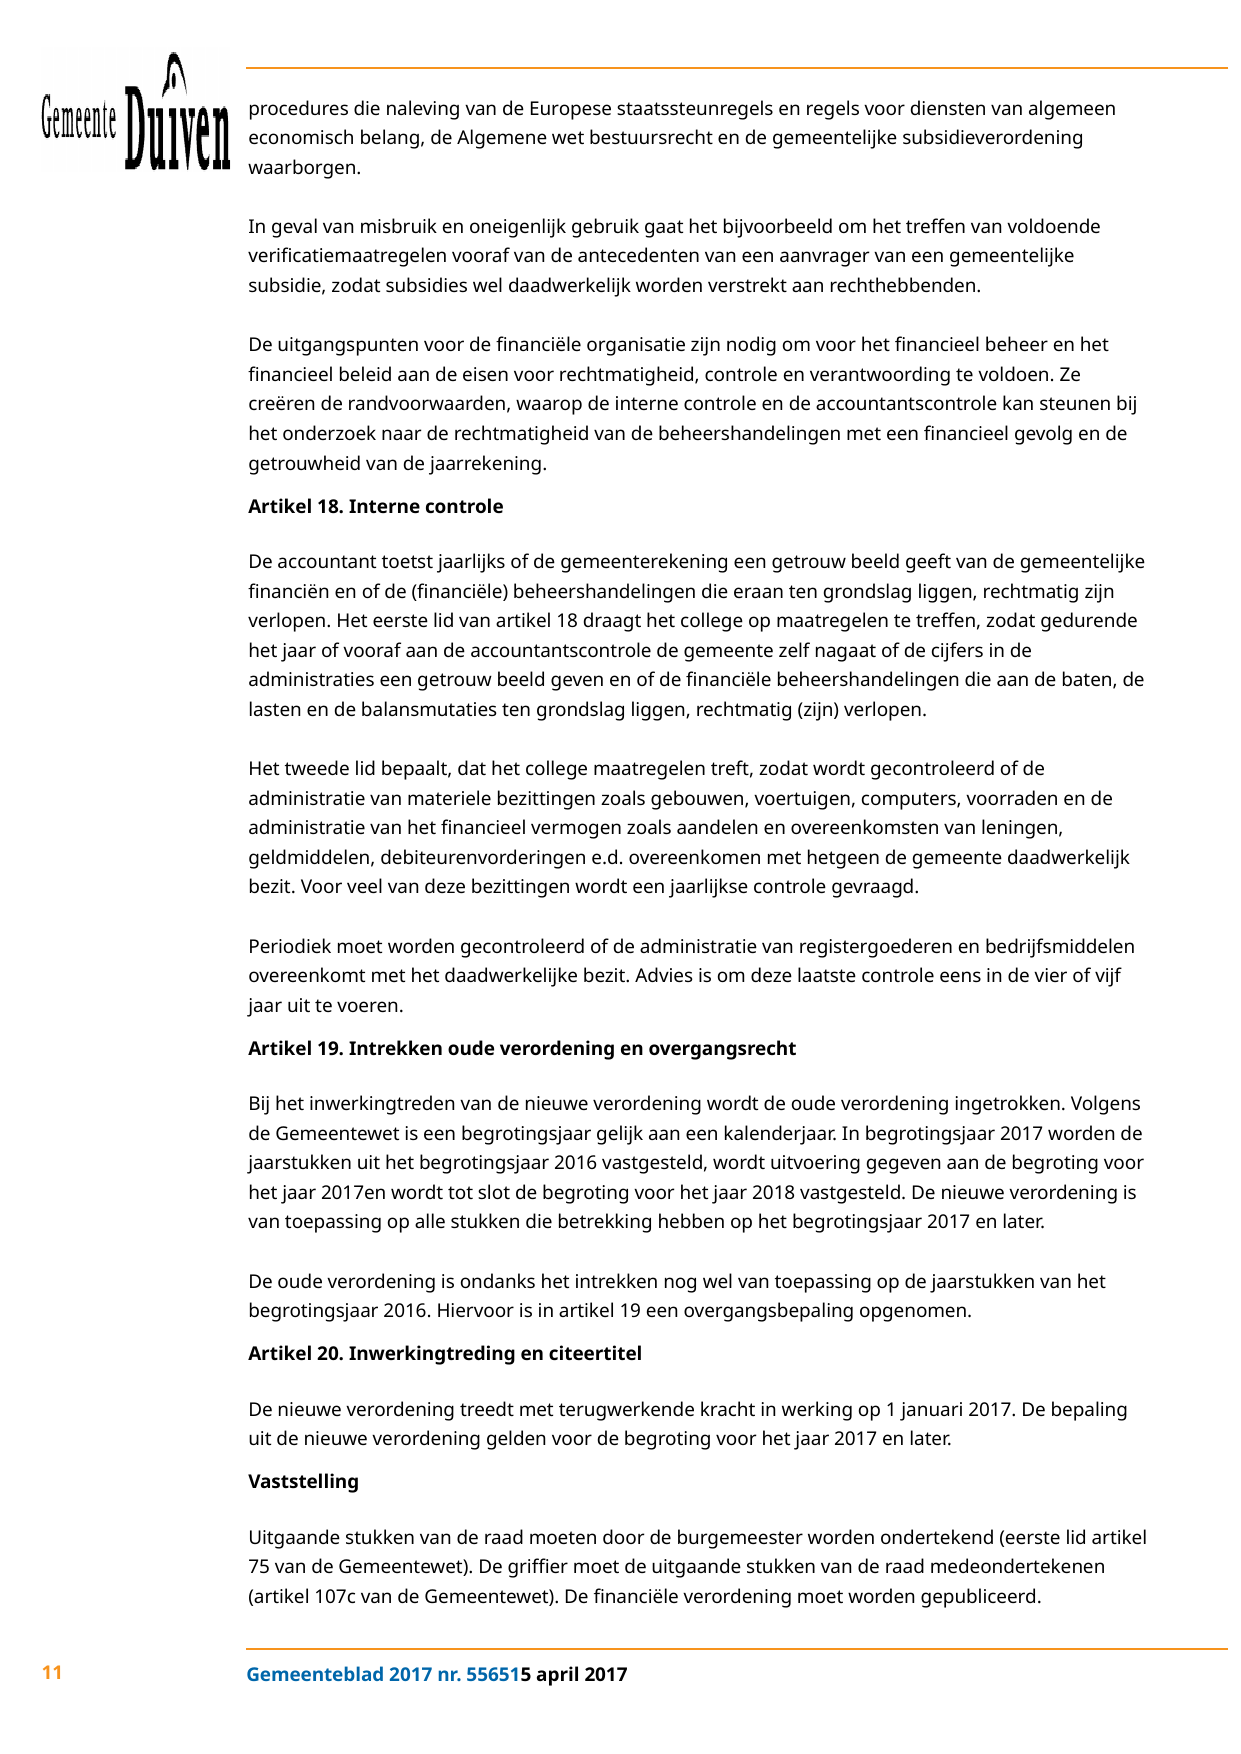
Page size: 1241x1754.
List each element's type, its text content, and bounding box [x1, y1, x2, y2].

text Artikel 19. Intrekken oude verordening en overgangsrecht [248, 1035, 1152, 1061]
text De uitgangspunten voor de financiële organisatie zijn nodig om voor het financieel beheer en het financieel beleid aan de eisen voor rechtmatigheid, controle en verantwoording te voldoen. Ze creëren de randvoorwaarden, waarop de interne controle en de accountantscontrole kan steunen bij het onderzoek naar de rechtmatigheid van de beheershandelingen met een financieel gevolg en de getrouwheid van de jaarrekening. [248, 331, 1152, 476]
picture [41, 47, 231, 172]
text Het tweede lid bepaalt, dat het college maatregelen treft, zodat wordt gecontroleerd of de administratie van materiele bezittingen zoals gebouwen, voertuigen, computers, voorraden en de administratie van het financieel vermogen zoals aandelen en overeenkomsten van leningen, geldmiddelen, debiteurenvorderingen e.d. overeenkomen met hetgeen de gemeente daadwerkelijk bezit. Voor veel van deze bezittingen wordt een jaarlijkse controle gevraagd. [248, 755, 1152, 899]
text Uitgaande stukken van de raad moeten door de burgemeester worden ondertekend (eerste lid artikel 75 van de Gemeentewet). De griffier moet de uitgaande stukken van de raad medeondertekenen (artikel 107c van de Gemeentewet). De financiële verordening moet worden gepubliceerd. [248, 1524, 1152, 1609]
text De oude verordening is ondanks het intrekken nog wel van toepassing op de jaarstukken van het begrotingsjaar 2016. Hiervoor is in artikel 19 een overgangsbepaling opgenomen. [248, 1268, 1152, 1323]
text Vaststelling [248, 1469, 1152, 1494]
text De accountant toetst jaarlijks of de gemeenterekening een getrouw beeld geeft van de gemeentelijke financiën en of de (financiële) beheershandelingen die eraan ten grondslag liggen, rechtmatig zijn verlopen. Het eerste lid van artikel 18 draagt het college op maatregelen te treffen, zodat gedurende het jaar of vooraf aan de accountantscontrole de gemeente zelf nagaat of de cijfers in de administraties een getrouw beeld geven en of de financiële beheershandelingen die aan de baten, de lasten en de balansmutaties ten grondslag liggen, rechtmatig (zijn) verlopen. [248, 548, 1152, 722]
text Bij het inwerkingtreden van de nieuwe verordening wordt de oude verordening ingetrokken. Volgens de Gemeentewet is een begrotingsjaar gelijk aan een kalenderjaar. In begrotingsjaar 2017 worden de jaarstukken uit het begrotingsjaar 2016 vastgesteld, wordt uitvoering gegeven aan de begroting voor het jaar 2017en wordt tot slot de begroting voor het jaar 2018 vastgesteld. De nieuwe verordening is van toepassing op alle stukken die betrekking hebben op het begrotingsjaar 2017 en later. [248, 1090, 1152, 1234]
text Artikel 18. Interne controle [248, 493, 1152, 519]
text Artikel 20. Inwerkingtreding en citeertitel [248, 1341, 1152, 1366]
text procedures die naleving van de Europese staatssteunregels en regels voor diensten van algemeen economisch belang, de Algemene wet bestuursrecht en de gemeentelijke subsidieverordening waarborgen. [248, 95, 1152, 180]
text In geval van misbruik en oneigenlijk gebruik gaat het bijvoorbeeld om het treffen van voldoende verificatiemaatregelen vooraf van de antecedenten van een aanvrager van een gemeentelijke subsidie, zodat subsidies wel daadwerkelijk worden verstrekt aan rechthebbenden. [248, 213, 1152, 298]
text De nieuwe verordening treedt met terugwerkende kracht in werking op 1 januari 2017. De bepaling uit de nieuwe verordening gelden voor de begroting voor het jaar 2017 en later. [248, 1396, 1152, 1451]
text Periodiek moet worden gecontroleerd of de administratie van registergoederen en bedrijfsmiddelen overeenkomt met het daadwerkelijke bezit. Advies is om deze laatste controle eens in de vier of vijf jaar uit te voeren. [248, 933, 1152, 1018]
